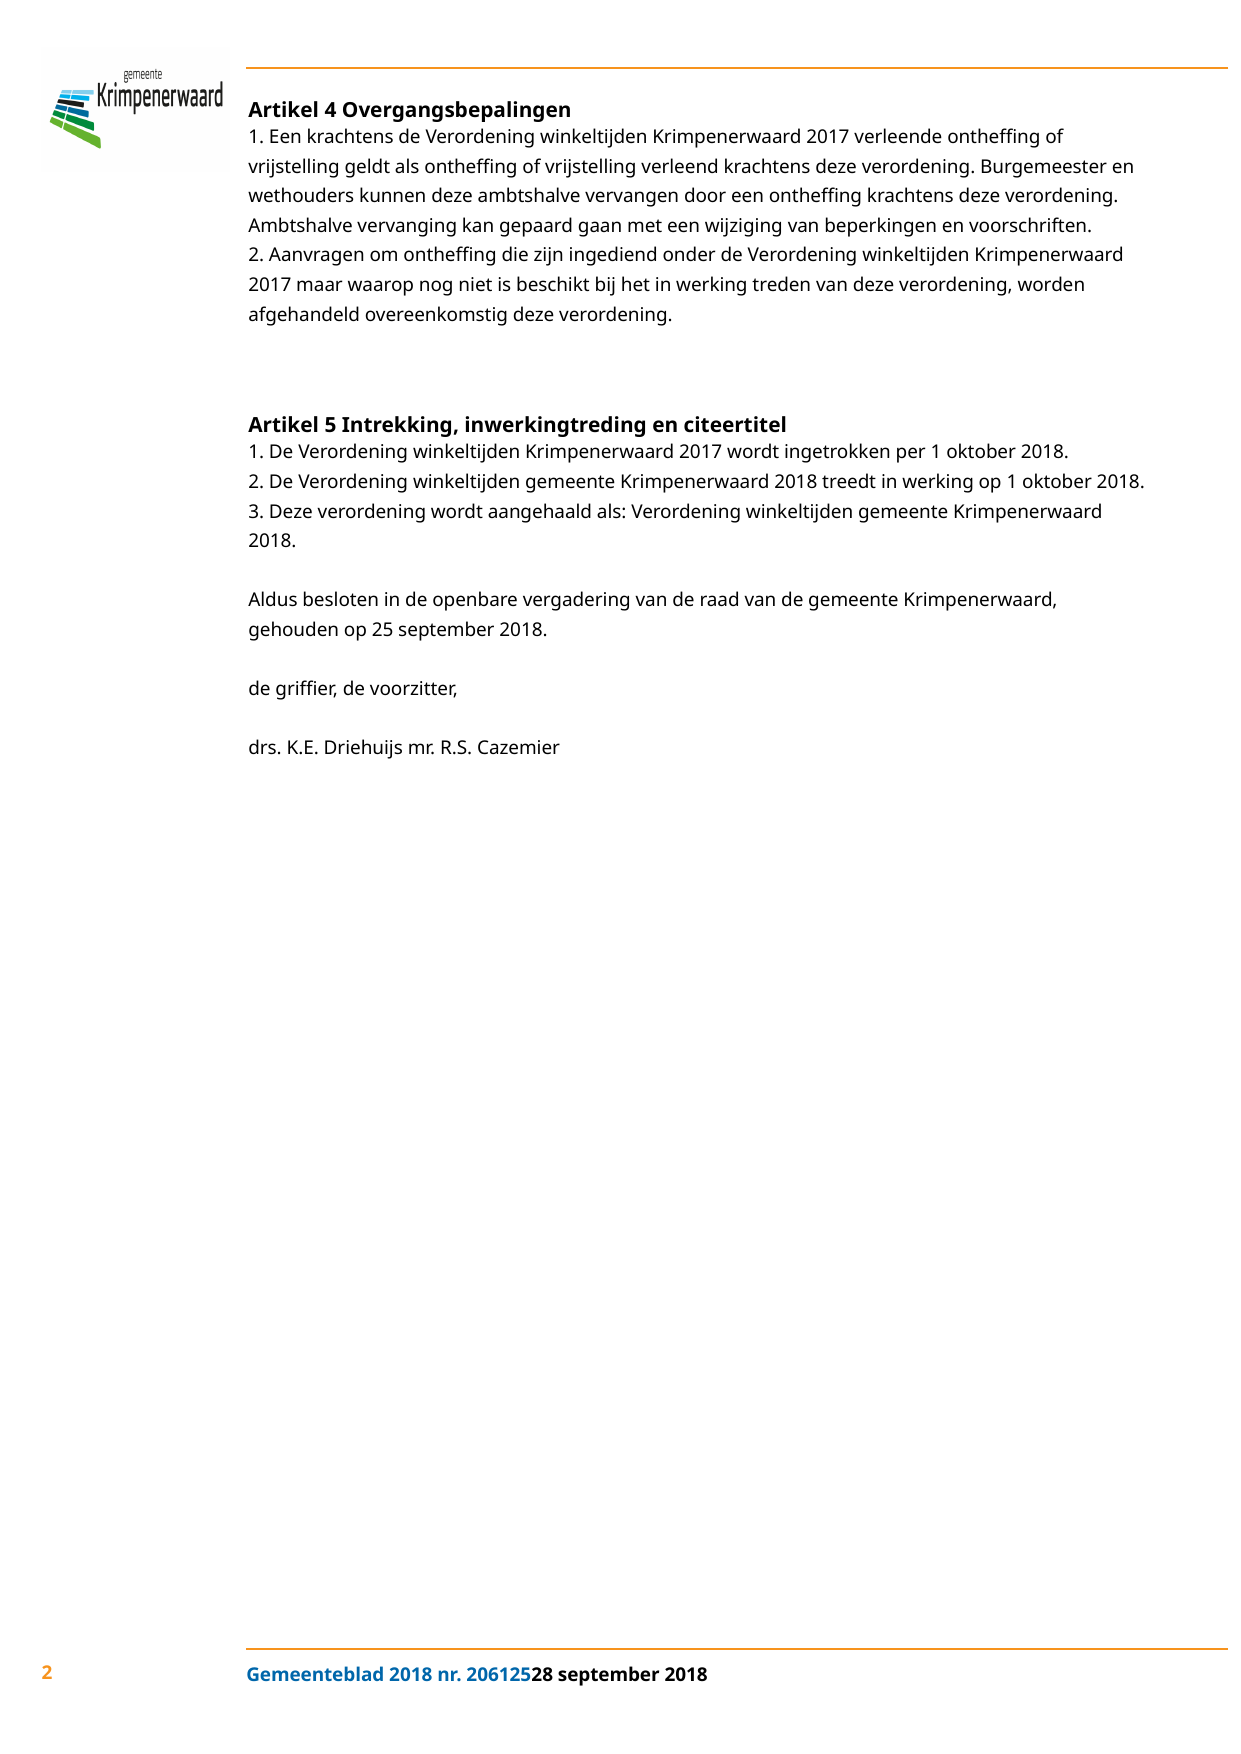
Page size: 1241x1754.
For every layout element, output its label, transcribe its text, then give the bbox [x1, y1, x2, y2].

text Artikel 4 Overgangsbepalingen [248, 95, 1152, 123]
text 1. De Verordening winkeltijden Krimpenerwaard 2017 wordt ingetrokken per 1 oktober 2018. [248, 439, 1152, 464]
text 2. De Verordening winkeltijden gemeente Krimpenerwaard 2018 treedt in werking op 1 oktober 2018. [248, 468, 1152, 494]
text de griffier, de voorzitter, [248, 675, 1152, 701]
text 3. Deze verordening wordt aangehaald als: Verordening winkeltijden gemeente Krimpenerwaard 2018. [248, 498, 1152, 553]
text 2. Aanvragen om ontheffing die zijn ingediend onder de Verordening winkeltijden Krimpenerwaard 2017 maar waarop nog niet is beschikt bij het in werking treden van deze verordening, worden afgehandeld overeenkomstig deze verordening. [248, 242, 1152, 326]
text drs. K.E. Driehuijs mr. R.S. Cazemier [248, 734, 1152, 760]
text Artikel 5 Intrekking, inwerkingtreding en citeertitel [248, 410, 1152, 439]
picture [41, 47, 231, 172]
text Aldus besloten in de openbare vergadering van de raad van de gemeente Krimpenerwaard, gehouden op 25 september 2018. [248, 587, 1152, 642]
text 1. Een krachtens de Verordening winkeltijden Krimpenerwaard 2017 verleende ontheffing of vrijstelling geldt als ontheffing of vrijstelling verleend krachtens deze verordening. Burgemeester en wethouders kunnen deze ambtshalve vervangen door een ontheffing krachtens deze verordening. Ambtshalve vervanging kan gepaard gaan met een wijziging van beperkingen en voorschriften. [248, 123, 1152, 238]
